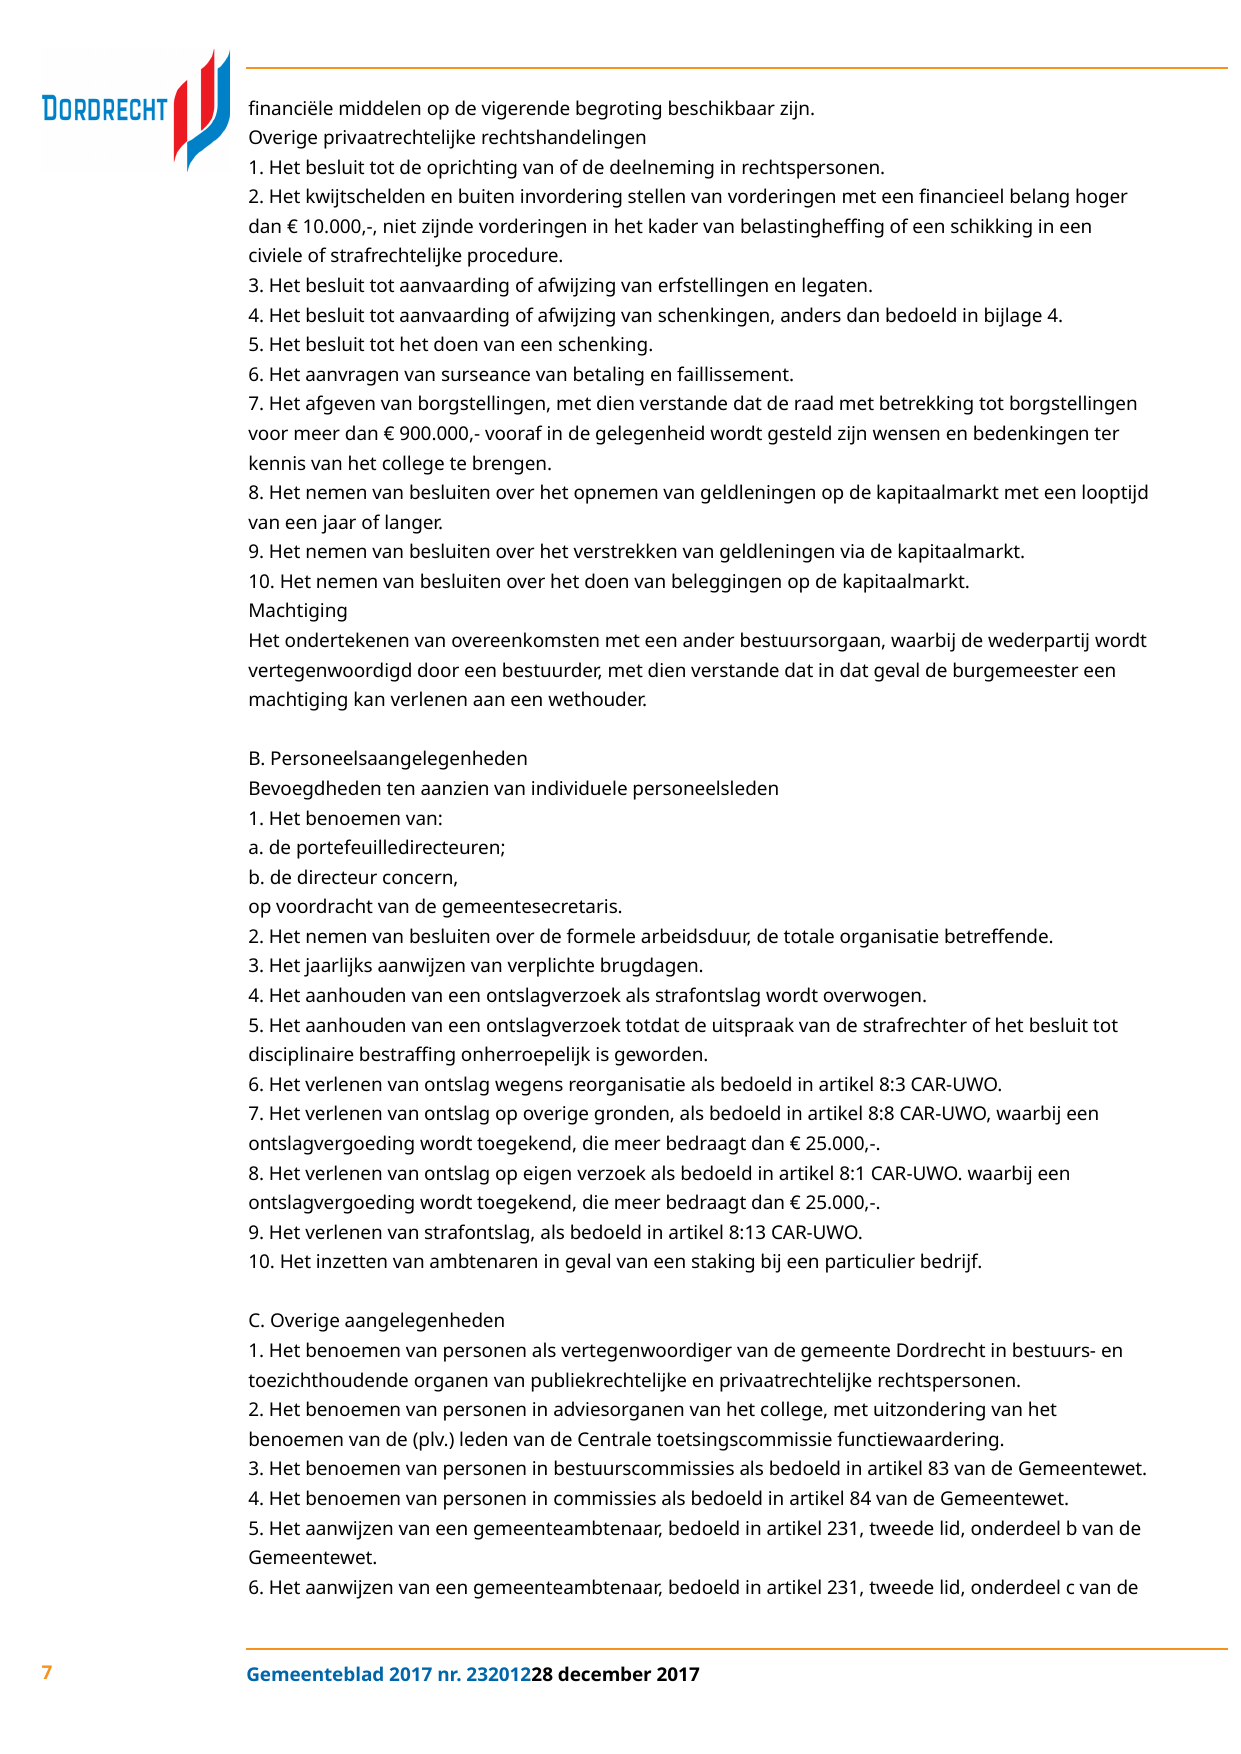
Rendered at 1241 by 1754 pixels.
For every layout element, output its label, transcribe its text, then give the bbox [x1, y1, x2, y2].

text 4. Het benoemen van personen in commissies als bedoeld in artikel 84 van de Gemeentewet. [248, 1485, 1152, 1511]
text 5. Het aanhouden van een ontslagverzoek totdat de uitspraak van de strafrechter of het besluit tot disciplinaire bestraffing onherroepelijk is geworden. [248, 1012, 1152, 1067]
text 5. Het besluit tot het doen van een schenking. [248, 331, 1152, 357]
text 6. Het aanwijzen van een gemeenteambtenaar, bedoeld in artikel 231, tweede lid, onderdeel c van de [248, 1574, 1152, 1600]
text Het ondertekenen van overeenkomsten met een ander bestuursorgaan, waarbij de wederpartij wordt vertegenwoordigd door een bestuurder, met dien verstande dat in dat geval de burgemeester een machtiging kan verlenen aan een wethouder. [248, 627, 1152, 712]
text b. de directeur concern, [248, 864, 1152, 890]
text 4. Het besluit tot aanvaarding of afwijzing van schenkingen, anders dan bedoeld in bijlage 4. [248, 302, 1152, 328]
text 10. Het nemen van besluiten over het doen van beleggingen op de kapitaalmarkt. [248, 568, 1152, 594]
text 1. Het benoemen van personen als vertegenwoordiger van de gemeente Dordrecht in bestuurs- en toezichthoudende organen van publiekrechtelijke en privaatrechtelijke rechtspersonen. [248, 1337, 1152, 1393]
text 3. Het besluit tot aanvaarding of afwijzing van erfstellingen en legaten. [248, 272, 1152, 298]
text a. de portefeuilledirecteuren; [248, 834, 1152, 860]
text 8. Het nemen van besluiten over het opnemen van geldleningen op de kapitaalmarkt met een looptijd van een jaar of langer. [248, 479, 1152, 535]
text 9. Het nemen van besluiten over het verstrekken van geldleningen via de kapitaalmarkt. [248, 538, 1152, 564]
text 2. Het benoemen van personen in adviesorganen van het college, met uitzondering van het benoemen van de (plv.) leden van de Centrale toetsingscommissie functiewaardering. [248, 1396, 1152, 1452]
text financiële middelen op de vigerende begroting beschikbaar zijn. [248, 95, 1152, 121]
text 7. Het verlenen van ontslag op overige gronden, als bedoeld in artikel 8:8 CAR-UWO, waarbij een ontslagvergoeding wordt toegekend, die meer bedraagt dan € 25.000,-. [248, 1101, 1152, 1156]
text 9. Het verlenen van strafontslag, als bedoeld in artikel 8:13 CAR-UWO. [248, 1219, 1152, 1245]
text 3. Het benoemen van personen in bestuurscommissies als bedoeld in artikel 83 van de Gemeentewet. [248, 1456, 1152, 1481]
text 1. Het benoemen van: [248, 805, 1152, 831]
text 4. Het aanhouden van een ontslagverzoek als strafontslag wordt overwogen. [248, 982, 1152, 1008]
text 10. Het inzetten van ambtenaren in geval van een staking bij een particulier bedrijf. [248, 1248, 1152, 1274]
text 7. Het afgeven van borgstellingen, met dien verstande dat de raad met betrekking tot borgstellingen voor meer dan € 900.000,- vooraf in de gelegenheid wordt gesteld zijn wensen en bedenkingen ter kennis van het college te brengen. [248, 391, 1152, 476]
text 6. Het aanvragen van surseance van betaling en faillissement. [248, 361, 1152, 387]
text op voordracht van de gemeentesecretaris. [248, 893, 1152, 919]
text 2. Het kwijtschelden en buiten invordering stellen van vorderingen met een financieel belang hoger dan € 10.000,-, niet zijnde vorderingen in het kader van belastingheffing of een schikking in een civiele of strafrechtelijke procedure. [248, 183, 1152, 268]
text Bevoegdheden ten aanzien van individuele personeelsleden [248, 775, 1152, 801]
text Machtiging [248, 598, 1152, 623]
text C. Overige aangelegenheden [248, 1308, 1152, 1333]
text 2. Het nemen van besluiten over de formele arbeidsduur, de totale organisatie betreffende. [248, 923, 1152, 949]
text Overige privaatrechtelijke rechtshandelingen [248, 124, 1152, 150]
text 5. Het aanwijzen van een gemeenteambtenaar, bedoeld in artikel 231, tweede lid, onderdeel b van de Gemeentewet. [248, 1515, 1152, 1570]
text 6. Het verlenen van ontslag wegens reorganisatie als bedoeld in artikel 8:3 CAR-UWO. [248, 1071, 1152, 1097]
text 8. Het verlenen van ontslag op eigen verzoek als bedoeld in artikel 8:1 CAR-UWO. waarbij een ontslagvergoeding wordt toegekend, die meer bedraagt dan € 25.000,-. [248, 1160, 1152, 1215]
text 1. Het besluit tot de oprichting van of de deelneming in rechtspersonen. [248, 154, 1152, 180]
picture [41, 47, 231, 172]
text B. Personeelsaangelegenheden [248, 746, 1152, 771]
text 3. Het jaarlijks aanwijzen van verplichte brugdagen. [248, 953, 1152, 978]
